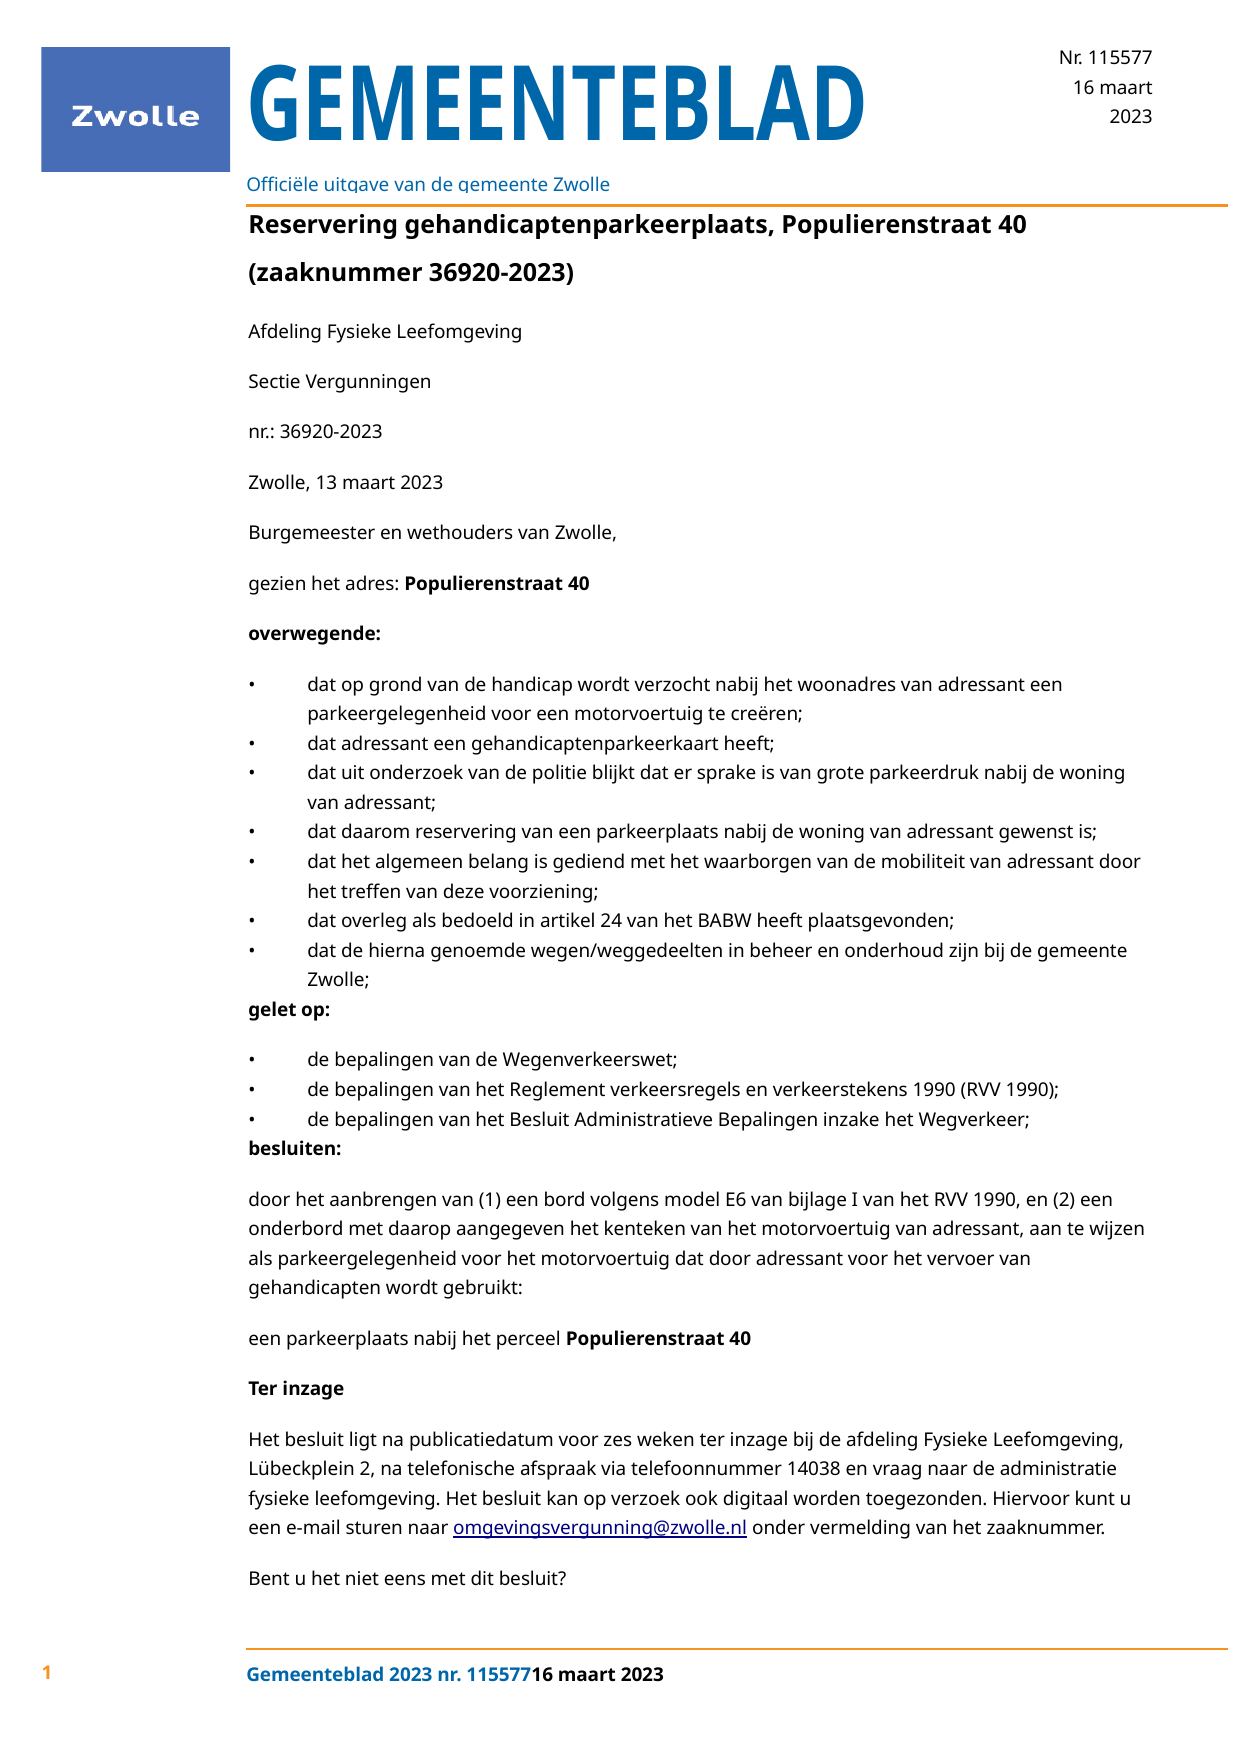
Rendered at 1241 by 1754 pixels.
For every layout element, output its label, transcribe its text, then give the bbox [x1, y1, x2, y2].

list de bepalingen van het Reglement verkeersregels en verkeerstekens 1990 (RVV 1990); [248, 1076, 1152, 1102]
text Sectie Vergunningen [248, 368, 1152, 394]
text Bent u het niet eens met dit besluit? [248, 1565, 1152, 1591]
text Ter inzage [248, 1375, 1152, 1401]
list dat adressant een gehandicaptenparkeerkaart heeft; [248, 730, 1152, 756]
list dat overleg als bedoeld in artikel 24 van het BABW heeft plaatsgevonden; [248, 907, 1152, 933]
text Burgemeester en wethouders van Zwolle, [248, 519, 1152, 545]
text gezien het adres: Populierenstraat 40 [248, 570, 1152, 596]
list dat het algemeen belang is gediend met het waarborgen van de mobiliteit van adressant door het treffen van deze voorziening; [248, 848, 1152, 904]
text Reservering gehandicaptenparkeerplaats, Populierenstraat 40 (zaaknummer 36920-2023) [248, 207, 1152, 288]
list dat daarom reservering van een parkeerplaats nabij de woning van adressant gewenst is; [248, 819, 1152, 844]
text gelet op: [248, 996, 1152, 1022]
text Zwolle, 13 maart 2023 [248, 469, 1152, 495]
text overwegende: [248, 620, 1152, 646]
list de bepalingen van de Wegenverkeerswet; [248, 1047, 1152, 1072]
list dat uit onderzoek van de politie blijkt dat er sprake is van grote parkeerdruk nabij de woning van adressant; [248, 759, 1152, 815]
list dat op grond van de handicap wordt verzocht nabij het woonadres van adressant een parkeergelegenheid voor een motorvoertuig te creëren; [248, 671, 1152, 726]
picture [41, 47, 231, 172]
text besluiten: [248, 1135, 1152, 1161]
text nr.: 36920-2023 [248, 419, 1152, 444]
list dat de hierna genoemde wegen/weggedeelten in beheer en onderhoud zijn bij de gemeente Zwolle; [248, 937, 1152, 992]
text Het besluit ligt na publicatiedatum voor zes weken ter inzage bij de afdeling Fysieke Leefomgeving, Lübeckplein 2, na telefonische afspraak via telefoonnummer 14038 en vraag naar de administratie fysieke leefomgeving. Het besluit kan op verzoek ook digitaal worden toegezonden. Hiervoor kunt u een e-mail sturen naar omgevingsvergunning@zwolle.nl onder vermelding van het zaaknummer. [248, 1426, 1152, 1540]
text Afdeling Fysieke Leefomgeving [248, 318, 1152, 344]
text een parkeerplaats nabij het perceel Populierenstraat 40 [248, 1325, 1152, 1351]
text door het aanbrengen van (1) een bord volgens model E6 van bijlage I van het RVV 1990, en (2) een onderbord met daarop aangegeven het kenteken van het motorvoertuig van adressant, aan te wijzen als parkeergelegenheid voor het motorvoertuig dat door adressant voor het vervoer van gehandicapten wordt gebruikt: [248, 1186, 1152, 1300]
list de bepalingen van het Besluit Administratieve Bepalingen inzake het Wegverkeer; [248, 1106, 1152, 1132]
